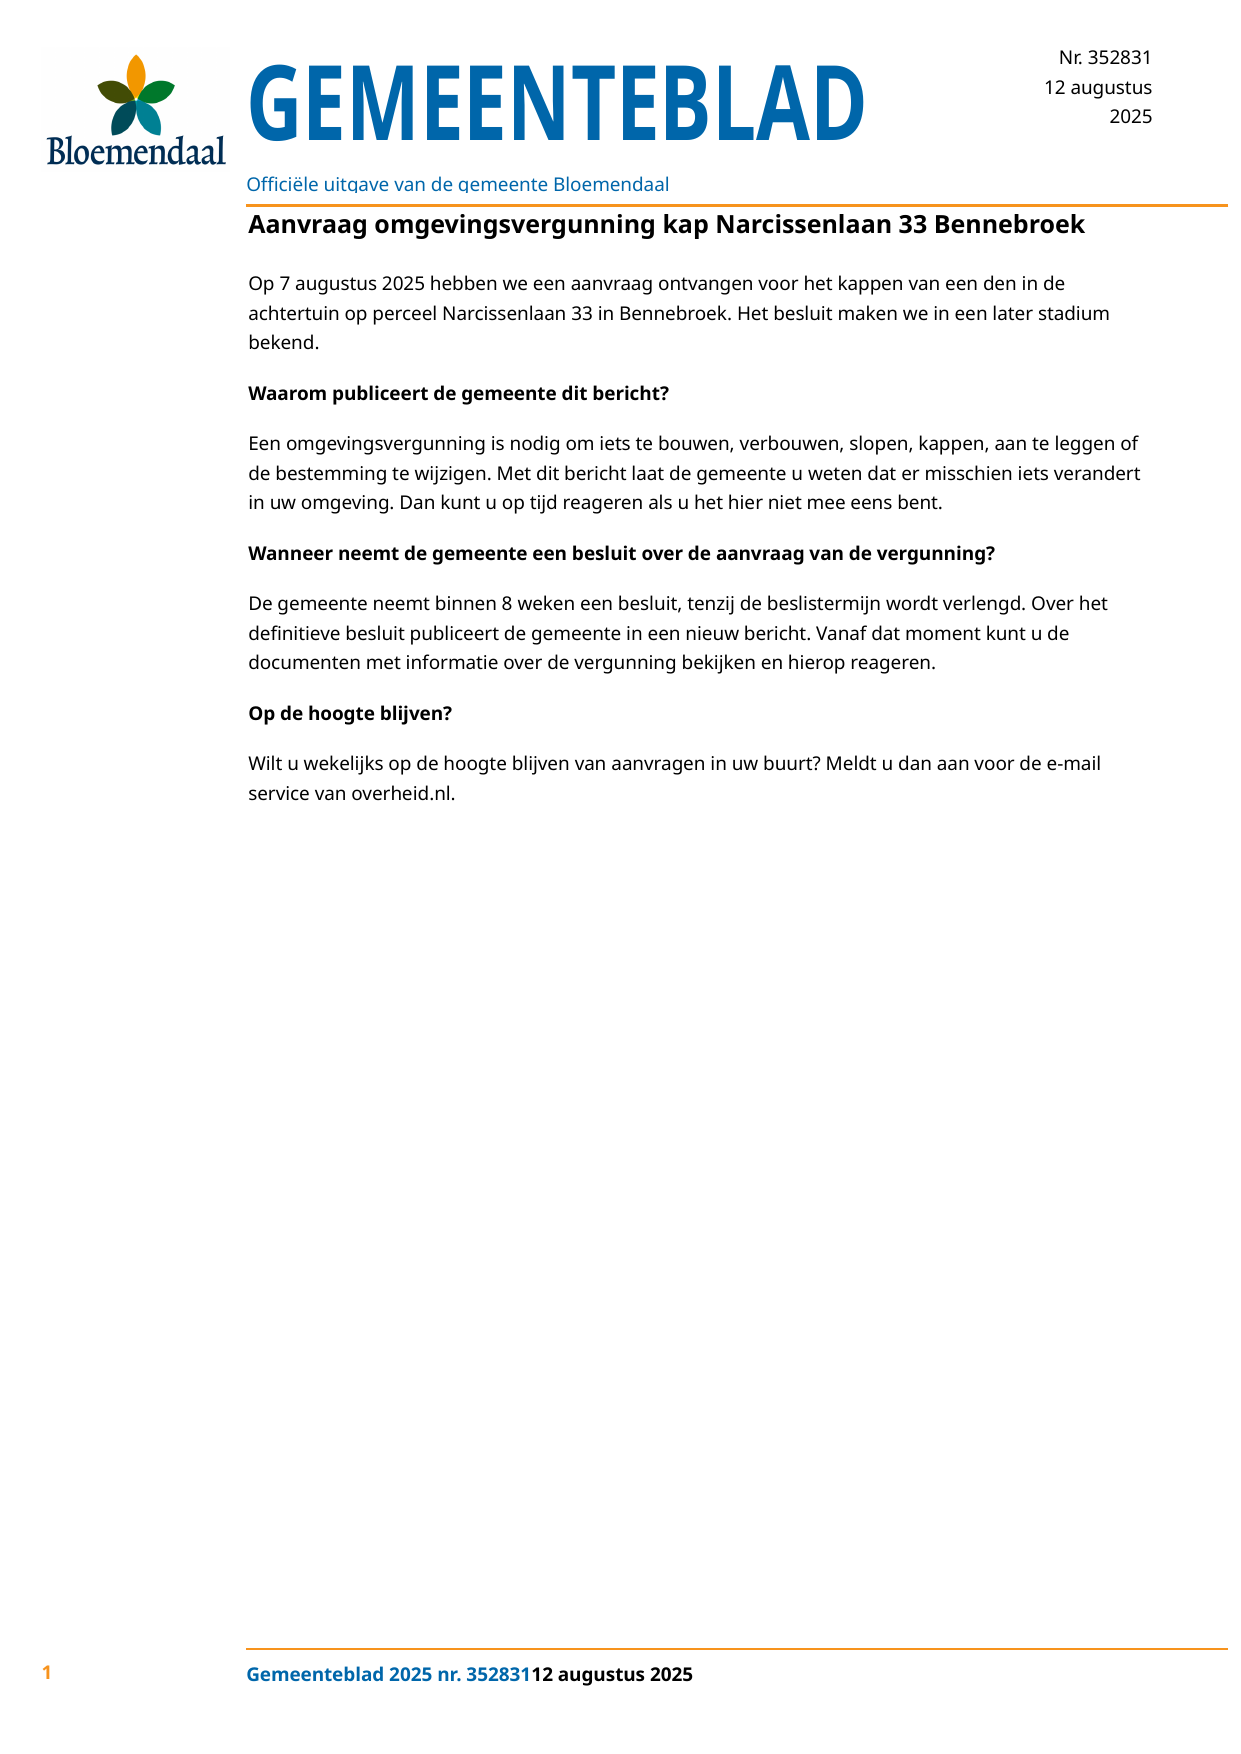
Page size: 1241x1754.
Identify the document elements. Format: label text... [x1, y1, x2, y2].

text Aanvraag omgevingsvergunning kap Narcissenlaan 33 Bennebroek [248, 207, 1152, 241]
text De gemeente neemt binnen 8 weken een besluit, tenzij de beslistermijn wordt verlengd. Over het definitieve besluit publiceert de gemeente in een nieuw bericht. Vanaf dat moment kunt u de documenten met informatie over de vergunning bekijken en hierop reageren. [248, 590, 1152, 675]
picture [41, 47, 231, 172]
text Wanneer neemt de gemeente een besluit over de aanvraag van de vergunning? [248, 540, 1152, 566]
text Op 7 augustus 2025 hebben we een aanvraag ontvangen voor het kappen van een den in de achtertuin op perceel Narcissenlaan 33 in Bennebroek. Het besluit maken we in een later stadium bekend. [248, 270, 1152, 355]
text Waarom publiceert de gemeente dit bericht? [248, 380, 1152, 406]
text Wilt u wekelijks op de hoogte blijven van aanvragen in uw buurt? Meldt u dan aan voor de e-mail service van overheid.nl. [248, 750, 1152, 806]
text Een omgevingsvergunning is nodig om iets te bouwen, verbouwen, slopen, kappen, aan te leggen of de bestemming te wijzigen. Met dit bericht laat de gemeente u weten dat er misschien iets verandert in uw omgeving. Dan kunt u op tijd reageren als u het hier niet mee eens bent. [248, 430, 1152, 515]
text Op de hoogte blijven? [248, 700, 1152, 726]
